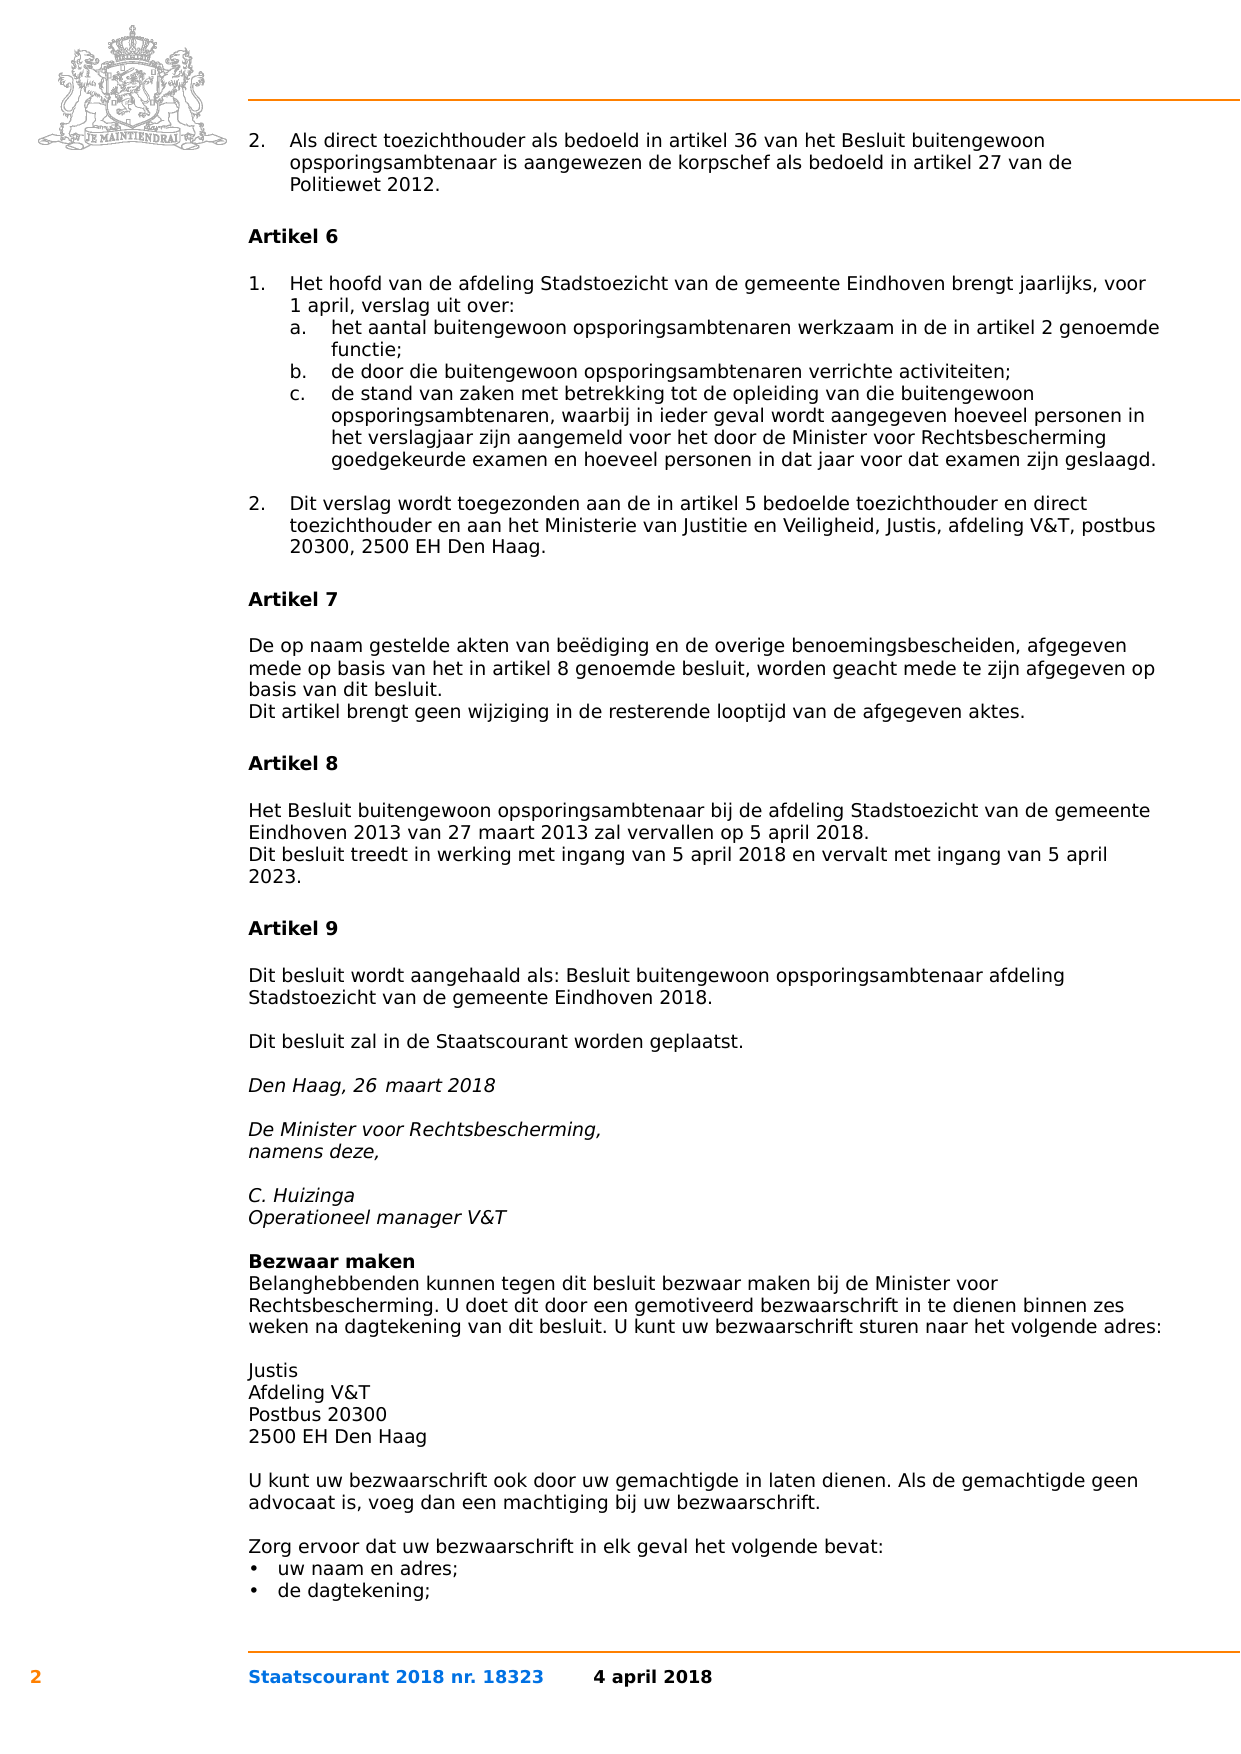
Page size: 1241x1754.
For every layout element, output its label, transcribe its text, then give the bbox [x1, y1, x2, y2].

text Dit besluit treedt in werking met ingang van 5 april 2018 en vervalt met ingang van 5 april 2023. [248, 844, 1163, 888]
text 2. Dit verslag wordt toegezonden aan de in artikel 5 bedoelde toezichthouder en direct toezichthouder en aan het Ministerie van Justitie en Veiligheid, Justis, afdeling V&T, postbus 20300, 2500 EH Den Haag. [248, 492, 1163, 558]
picture [38, 25, 227, 150]
subtitle Artikel 8 [248, 753, 1163, 775]
text Afdeling V&T [248, 1382, 1163, 1404]
text Zorg ervoor dat uw bezwaarschrift in elk geval het volgende bevat: [248, 1536, 1163, 1558]
text Bezwaar maken [248, 1251, 1163, 1272]
text Dit besluit zal in de Staatscourant worden geplaatst. [248, 1031, 1163, 1053]
text Den Haag, 26 maart 2018 [248, 1075, 1163, 1097]
subtitle Artikel 6 [248, 226, 1163, 248]
text Justis [248, 1360, 1163, 1382]
text Belanghebbenden kunnen tegen dit besluit bezwaar maken bij de Minister voor Rechtsbescherming. U doet dit door een gemotiveerd bezwaarschrift in te dienen binnen zes weken na dagtekening van dit besluit. U kunt uw bezwaarschrift sturen naar het volgende adres: [248, 1272, 1163, 1338]
subtitle Artikel 9 [248, 918, 1163, 940]
text U kunt uw bezwaarschrift ook door uw gemachtigde in laten dienen. Als de gemachtigde geen advocaat is, voeg dan een machtiging bij uw bezwaarschrift. [248, 1470, 1163, 1514]
text 2500 EH Den Haag [248, 1426, 1163, 1448]
text 1. Het hoofd van de afdeling Stadstoezicht van de gemeente Eindhoven brengt jaarlijks, voor 1 april, verslag uit over: [248, 273, 1163, 317]
text De Minister voor Rechtsbescherming, namens deze, C. Huizinga Operationeel manager V&T [248, 1119, 1163, 1229]
text • uw naam en adres; [248, 1558, 1163, 1580]
text Dit besluit wordt aangehaald als: Besluit buitengewoon opsporingsambtenaar afdeling Stadstoezicht van de gemeente Eindhoven 2018. [248, 965, 1163, 1009]
text b. de door die buitengewoon opsporingsambtenaren verrichte activiteiten; [289, 361, 1163, 383]
text c. de stand van zaken met betrekking tot de opleiding van die buitengewoon opsporingsambtenaren, waarbij in ieder geval wordt aangegeven hoeveel personen in het verslagjaar zijn aangemeld voor het door de Minister voor Rechtsbescherming goedgekeurde examen en hoeveel personen in dat jaar voor dat examen zijn geslaagd. [289, 383, 1163, 471]
subtitle Artikel 7 [248, 588, 1163, 610]
text De op naam gestelde akten van beëdiging en de overige benoemingsbescheiden, afgegeven mede op basis van het in artikel 8 genoemde besluit, worden geacht mede te zijn afgegeven op basis van dit besluit. [248, 635, 1163, 701]
text Dit artikel brengt geen wijziging in de resterende looptijd van de afgegeven aktes. [248, 701, 1163, 723]
text Het Besluit buitengewoon opsporingsambtenaar bij de afdeling Stadstoezicht van de gemeente Eindhoven 2013 van 27 maart 2013 zal vervallen op 5 april 2018. [248, 800, 1163, 844]
text a. het aantal buitengewoon opsporingsambtenaren werkzaam in de in artikel 2 genoemde functie; [289, 317, 1163, 361]
text 2. Als direct toezichthouder als bedoeld in artikel 36 van het Besluit buitengewoon opsporingsambtenaar is aangewezen de korpschef als bedoeld in artikel 27 van de Politiewet 2012. [248, 130, 1163, 196]
text • de dagtekening; [248, 1580, 1163, 1602]
text Postbus 20300 [248, 1404, 1163, 1426]
